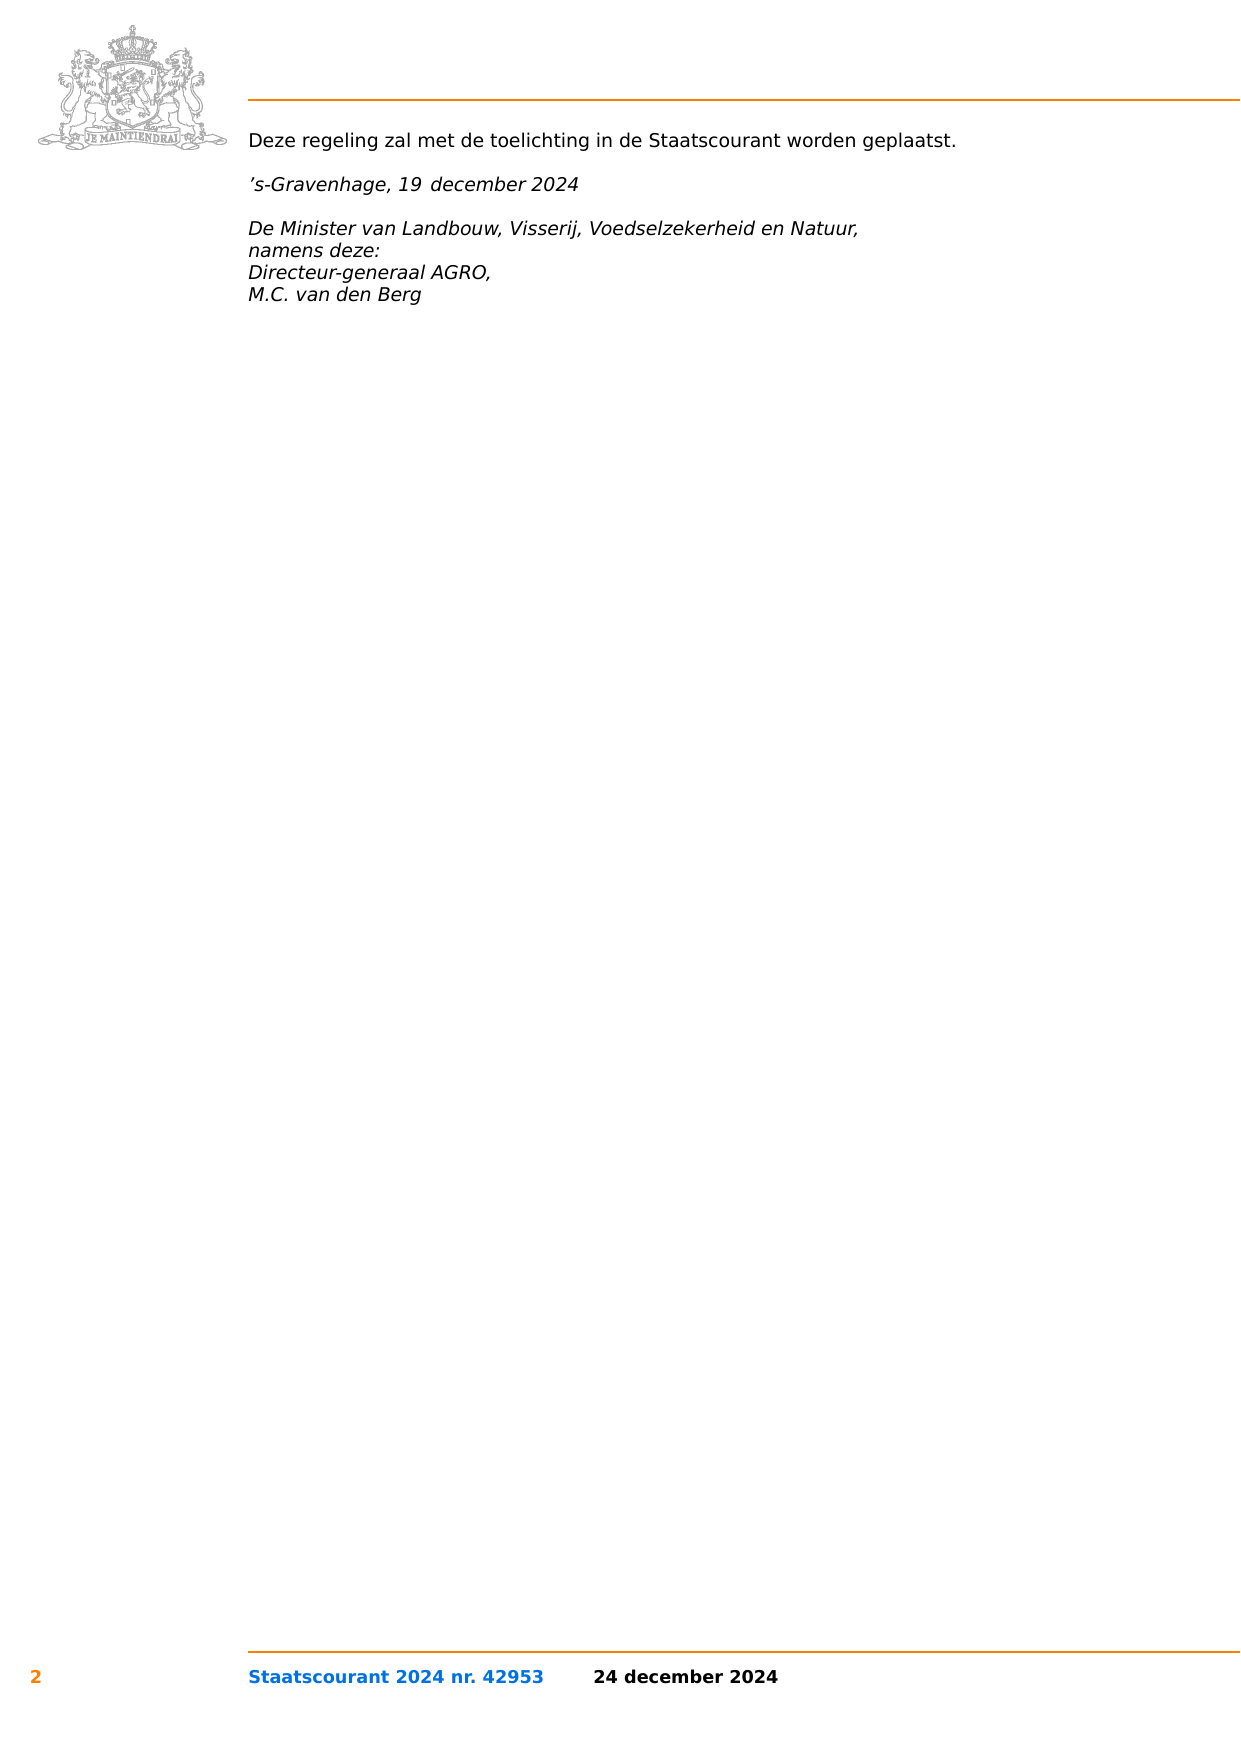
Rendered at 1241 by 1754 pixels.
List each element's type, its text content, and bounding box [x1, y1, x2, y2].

text Deze regeling zal met de toelichting in de Staatscourant worden geplaatst. [248, 130, 1163, 152]
text De Minister van Landbouw, Visserij, Voedselzekerheid en Natuur, namens deze: Directeur-generaal AGRO, M.C. van den Berg [248, 218, 1163, 306]
text ’s-Gravenhage, 19 december 2024 [248, 174, 1163, 196]
picture [38, 25, 227, 150]
